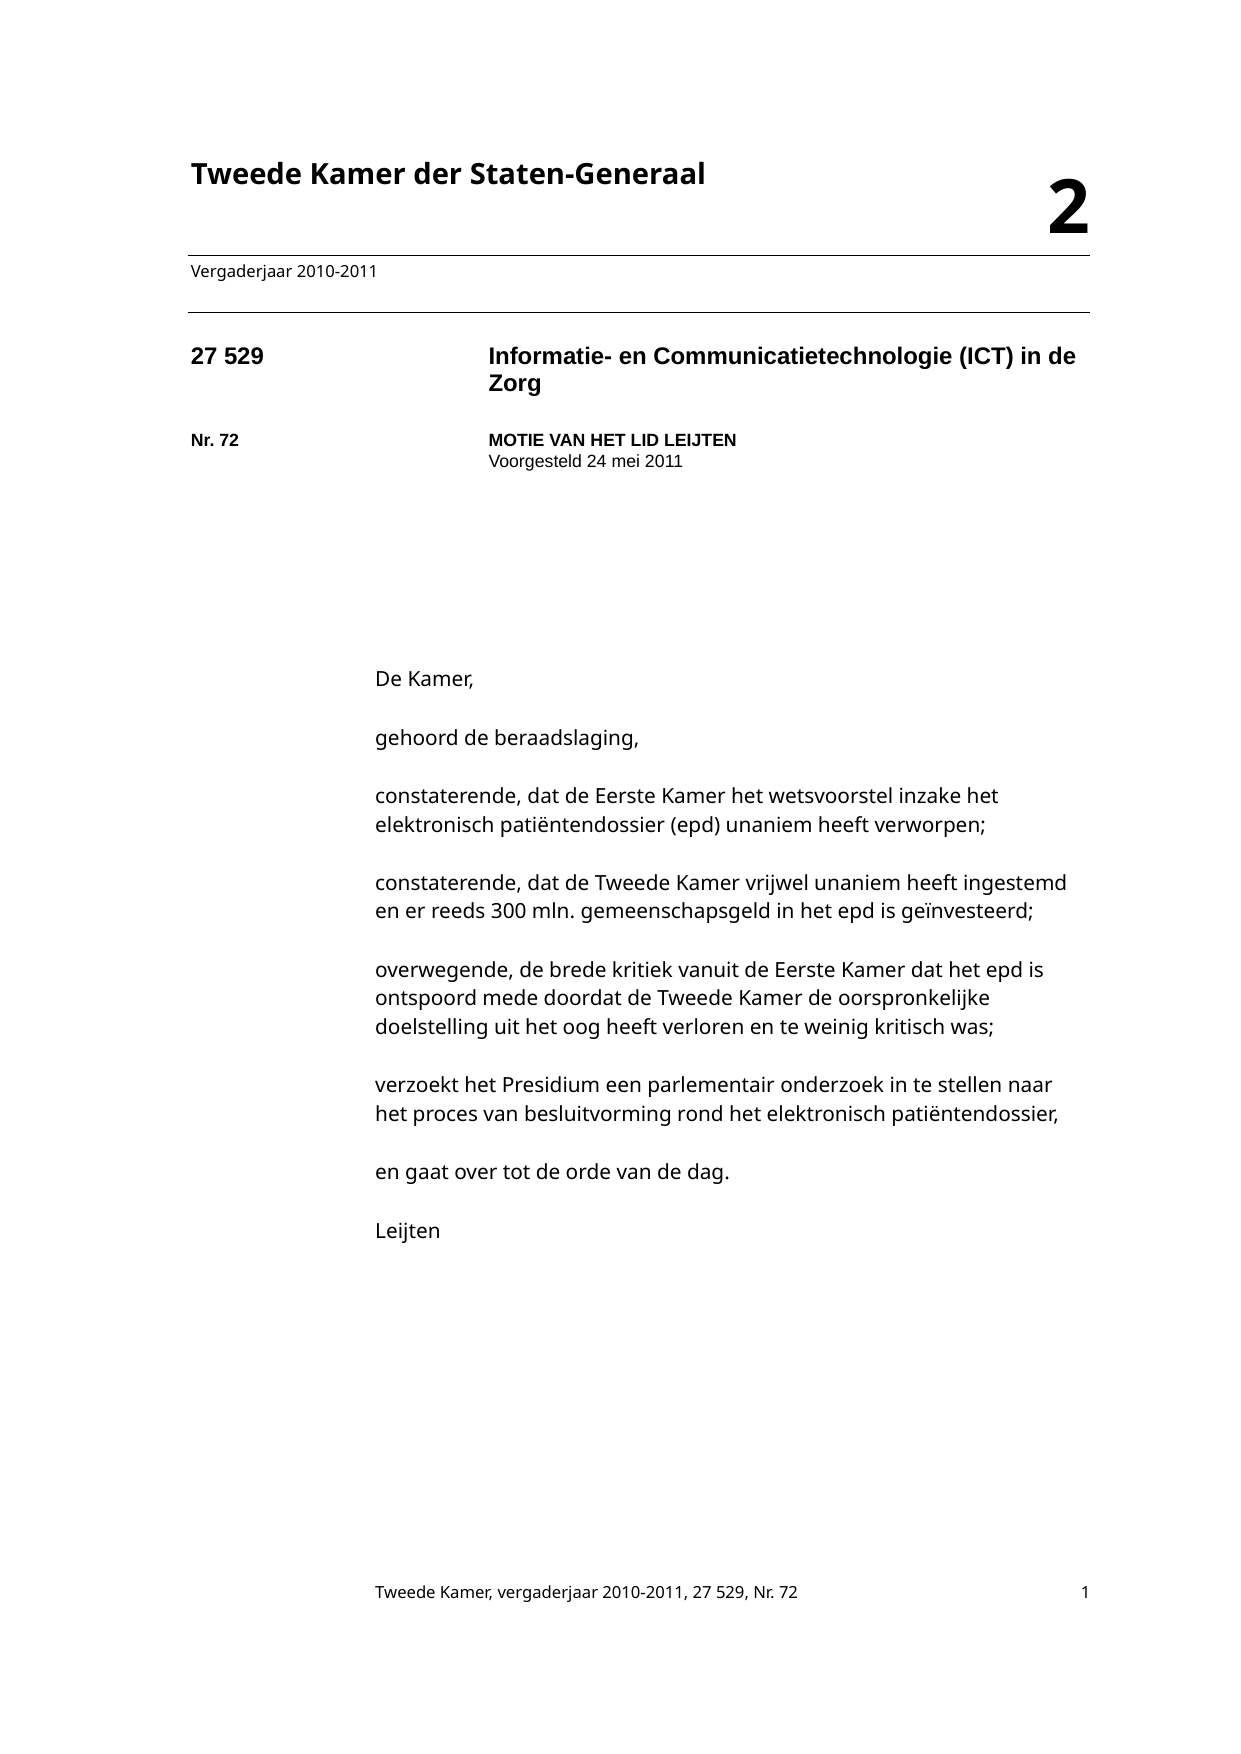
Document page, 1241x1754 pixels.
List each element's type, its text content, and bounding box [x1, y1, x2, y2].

text Leijten [375, 1216, 1090, 1244]
text constaterende, dat de Tweede Kamer vrijwel unaniem heeft ingestemd en er reeds 300 mln. gemeenschapsgeld in het epd is geïnvesteerd; [375, 868, 1090, 925]
table_cell Nr. 72 [188, 427, 485, 546]
table_cell 27 529 [188, 339, 485, 427]
table_cell Vergaderjaar 2010-2011 [188, 256, 485, 312]
table_cell [485, 313, 1090, 339]
table_cell [485, 256, 1090, 312]
table_cell [188, 313, 485, 339]
text gehoord de beraadslaging, [375, 723, 1090, 751]
table_cell MOTIE VAN HET LID LEIJTEN Voorgesteld 24 mei 2011 [485, 427, 1090, 546]
text De Kamer, [375, 664, 1090, 693]
table_header 2 [910, 150, 1090, 255]
table_cell Informatie- en Communicatietechnologie (ICT) in de Zorg [485, 339, 1090, 427]
text verzoekt het Presidium een parlementair onderzoek in te stellen naar het proces van besluitvorming rond het elektronisch patiëntendossier, [375, 1070, 1090, 1127]
table_header Tweede Kamer der Staten-Generaal [188, 150, 909, 255]
text en gaat over tot de orde van de dag. [375, 1157, 1090, 1186]
text constaterende, dat de Eerste Kamer het wetsvoorstel inzake het elektronisch patiëntendossier (epd) unaniem heeft verworpen; [375, 781, 1090, 838]
text overwegende, de brede kritiek vanuit de Eerste Kamer dat het epd is ontspoord mede doordat de Tweede Kamer de oorspronkelijke doelstelling uit het oog heeft verloren en te weinig kritisch was; [375, 955, 1090, 1040]
